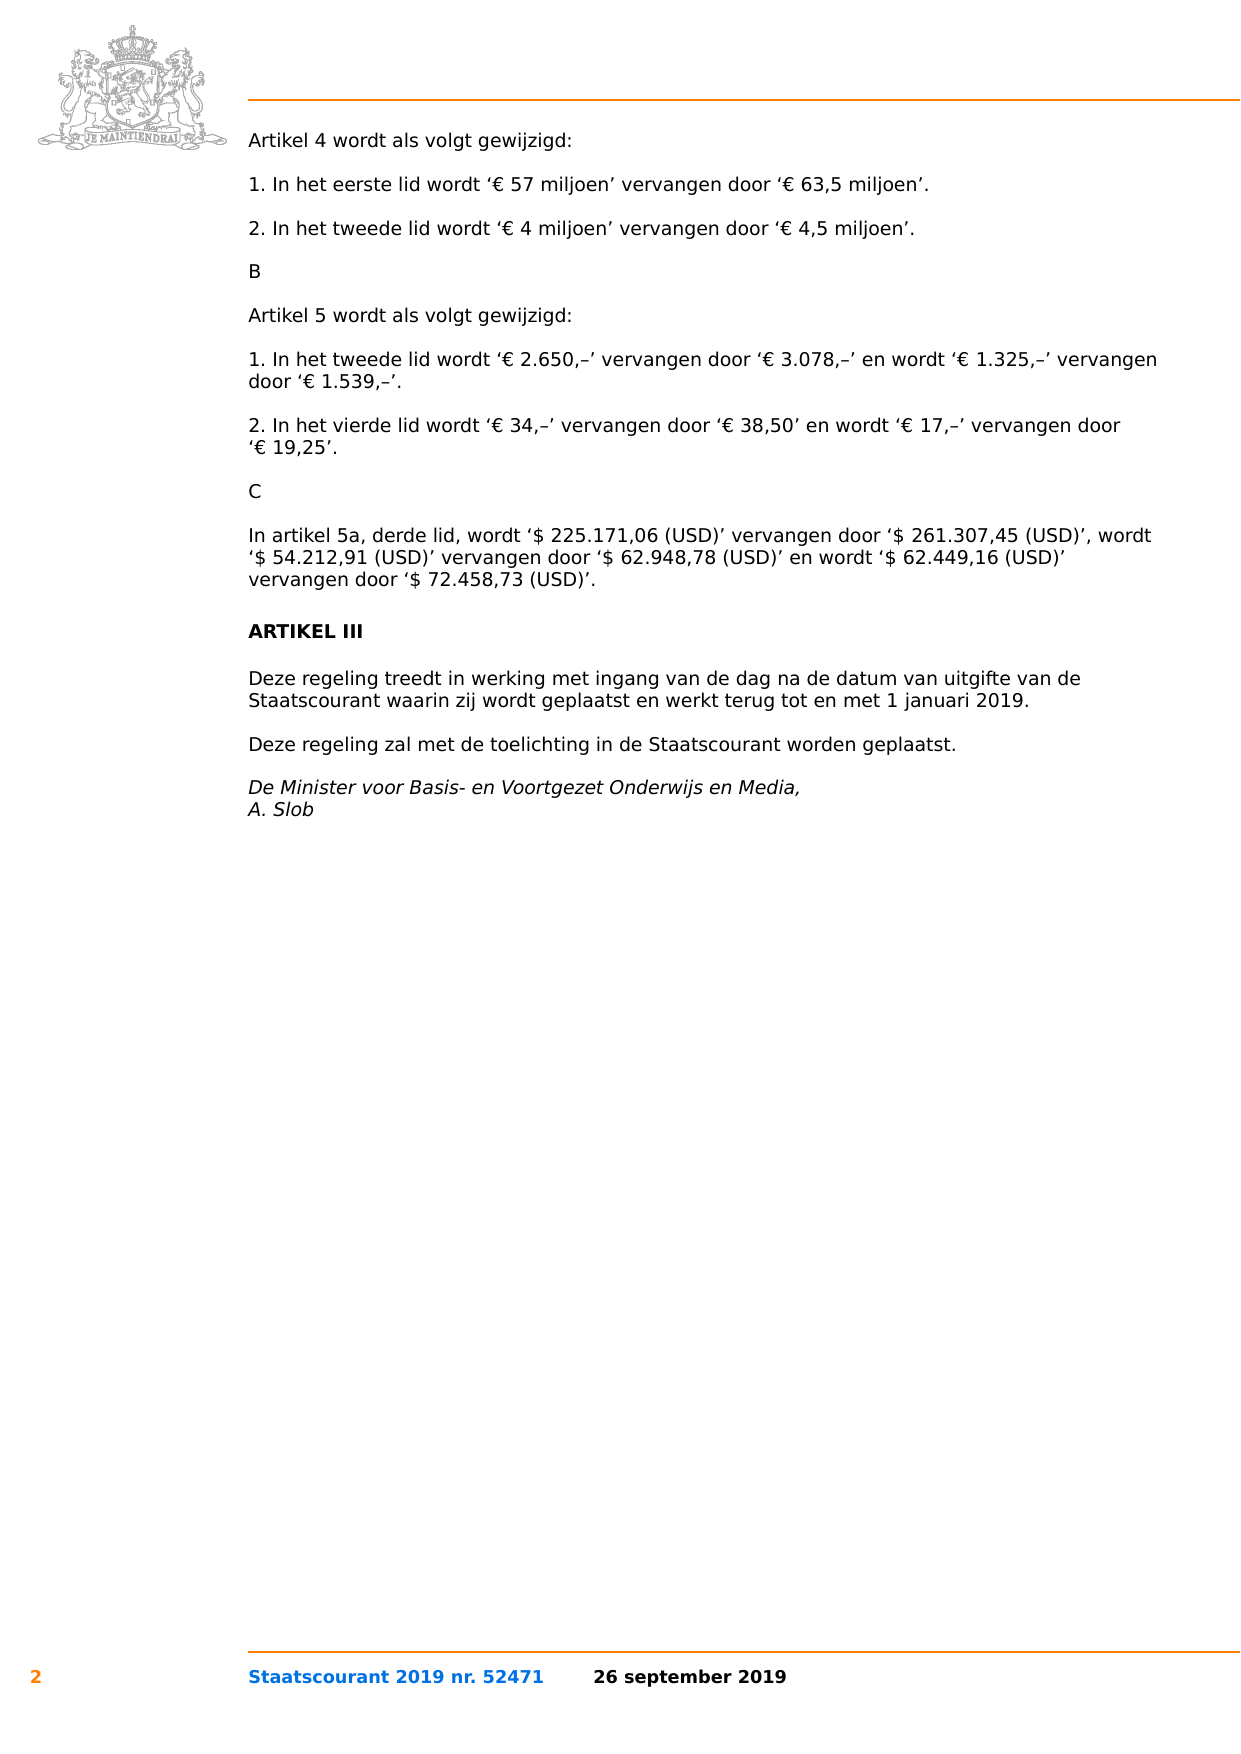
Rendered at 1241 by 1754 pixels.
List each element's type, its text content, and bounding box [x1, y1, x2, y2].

text 1. In het eerste lid wordt ‘€ 57 miljoen’ vervangen door ‘€ 63,5 miljoen’. [248, 174, 1163, 196]
picture [38, 25, 227, 150]
text In artikel 5a, derde lid, wordt ‘$ 225.171,06 (USD)’ vervangen door ‘$ 261.307,45 (USD)’, wordt ‘$ 54.212,91 (USD)’ vervangen door ‘$ 62.948,78 (USD)’ en wordt ‘$ 62.449,16 (USD)’ vervangen door ‘$ 72.458,73 (USD)’. [248, 525, 1163, 591]
text 1. In het tweede lid wordt ‘€ 2.650,–’ vervangen door ‘€ 3.078,–’ en wordt ‘€ 1.325,–’ vervangen door ‘€ 1.539,–’. [248, 349, 1163, 393]
text Artikel 4 wordt als volgt gewijzigd: [248, 130, 1163, 152]
subtitle ARTIKEL III [248, 621, 1163, 643]
text C [248, 481, 1163, 503]
text 2. In het tweede lid wordt ‘€ 4 miljoen’ vervangen door ‘€ 4,5 miljoen’. [248, 218, 1163, 239]
text Deze regeling zal met de toelichting in de Staatscourant worden geplaatst. [248, 733, 1163, 755]
text Artikel 5 wordt als volgt gewijzigd: [248, 305, 1163, 327]
text Deze regeling treedt in werking met ingang van de dag na de datum van uitgifte van de Staatscourant waarin zij wordt geplaatst en werkt terug tot en met 1 januari 2019. [248, 668, 1163, 712]
text 2. In het vierde lid wordt ‘€ 34,–’ vervangen door ‘€ 38,50’ en wordt ‘€ 17,–’ vervangen door ‘€ 19,25’. [248, 415, 1163, 459]
text B [248, 261, 1163, 283]
text De Minister voor Basis- en Voortgezet Onderwijs en Media, A. Slob [248, 777, 1163, 821]
